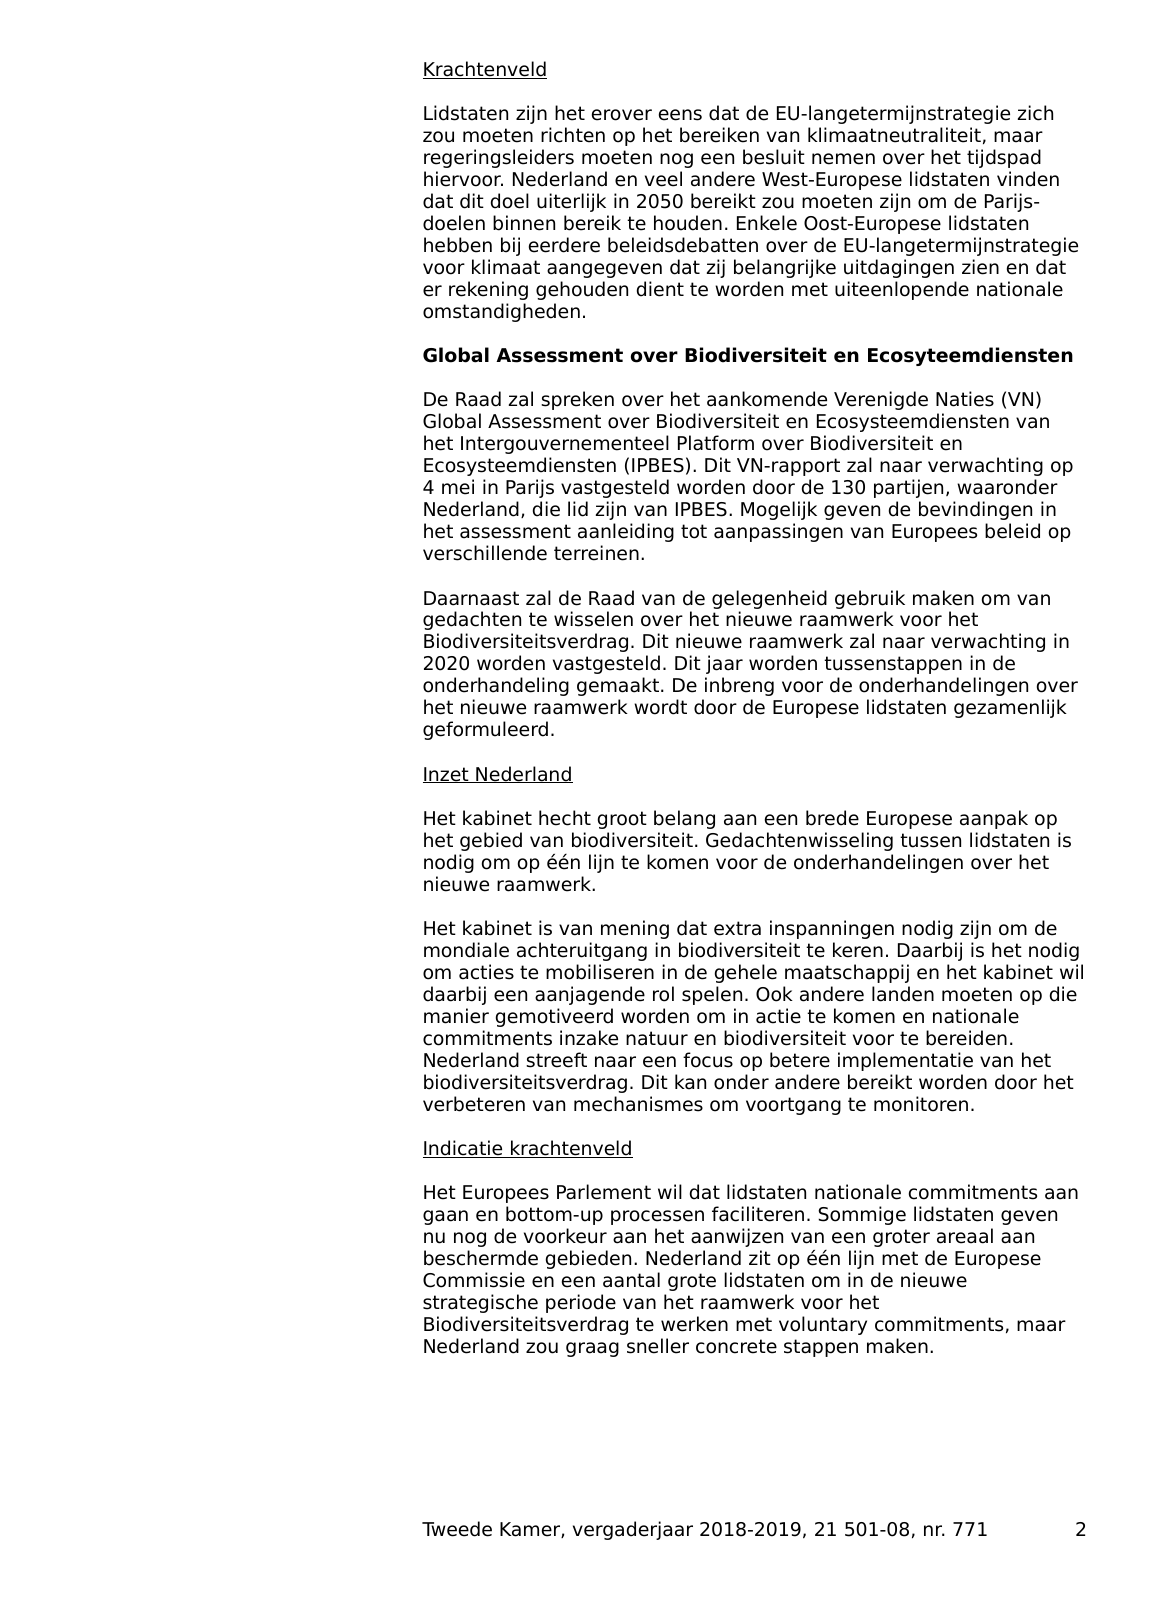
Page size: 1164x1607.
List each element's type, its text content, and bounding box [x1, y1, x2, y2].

subtitle Indicatie krachtenveld [422, 1138, 1087, 1160]
subtitle Global Assessment over Biodiversiteit en Ecosyteemdiensten [422, 345, 1087, 367]
text Het Europees Parlement wil dat lidstaten nationale commitments aan gaan en bottom-up processen faciliteren. Sommige lidstaten geven nu nog de voorkeur aan het aanwijzen van een groter areaal aan beschermde gebieden. Nederland zit op één lijn met de Europese Commissie en een aantal grote lidstaten om in de nieuwe strategische periode van het raamwerk voor het Biodiversiteitsverdrag te werken met voluntary commitments, maar Nederland zou graag sneller concrete stappen maken. [422, 1182, 1087, 1358]
text Lidstaten zijn het erover eens dat de EU-langetermijnstrategie zich zou moeten richten op het bereiken van klimaatneutraliteit, maar regeringsleiders moeten nog een besluit nemen over het tijdspad hiervoor. Nederland en veel andere West-Europese lidstaten vinden dat dit doel uiterlijk in 2050 bereikt zou moeten zijn om de Parijs-doelen binnen bereik te houden. Enkele Oost-Europese lidstaten hebben bij eerdere beleidsdebatten over de EU-langetermijnstrategie voor klimaat aangegeven dat zij belangrijke uitdagingen zien en dat er rekening gehouden dient te worden met uiteenlopende nationale omstandigheden. [422, 103, 1087, 323]
subtitle Krachtenveld [422, 59, 1087, 81]
text Daarnaast zal de Raad van de gelegenheid gebruik maken om van gedachten te wisselen over het nieuwe raamwerk voor het Biodiversiteitsverdrag. Dit nieuwe raamwerk zal naar verwachting in 2020 worden vastgesteld. Dit jaar worden tussenstappen in de onderhandeling gemaakt. De inbreng voor de onderhandelingen over het nieuwe raamwerk wordt door de Europese lidstaten gezamenlijk geformuleerd. [422, 587, 1087, 741]
text Het kabinet is van mening dat extra inspanningen nodig zijn om de mondiale achteruitgang in biodiversiteit te keren. Daarbij is het nodig om acties te mobiliseren in de gehele maatschappij en het kabinet wil daarbij een aanjagende rol spelen. Ook andere landen moeten op die manier gemotiveerd worden om in actie te komen en nationale commitments inzake natuur en biodiversiteit voor te bereiden. Nederland streeft naar een focus op betere implementatie van het biodiversiteitsverdrag. Dit kan onder andere bereikt worden door het verbeteren van mechanismes om voortgang te monitoren. [422, 918, 1087, 1116]
text De Raad zal spreken over het aankomende Verenigde Naties (VN) Global Assessment over Biodiversiteit en Ecosysteemdiensten van het Intergouvernementeel Platform over Biodiversiteit en Ecosysteemdiensten (IPBES). Dit VN-rapport zal naar verwachting op 4 mei in Parijs vastgesteld worden door de 130 partijen, waaronder Nederland, die lid zijn van IPBES. Mogelijk geven de bevindingen in het assessment aanleiding tot aanpassingen van Europees beleid op verschillende terreinen. [422, 389, 1087, 565]
subtitle Inzet Nederland [422, 763, 1087, 785]
text Het kabinet hecht groot belang aan een brede Europese aanpak op het gebied van biodiversiteit. Gedachtenwisseling tussen lidstaten is nodig om op één lijn te komen voor de onderhandelingen over het nieuwe raamwerk. [422, 808, 1087, 896]
